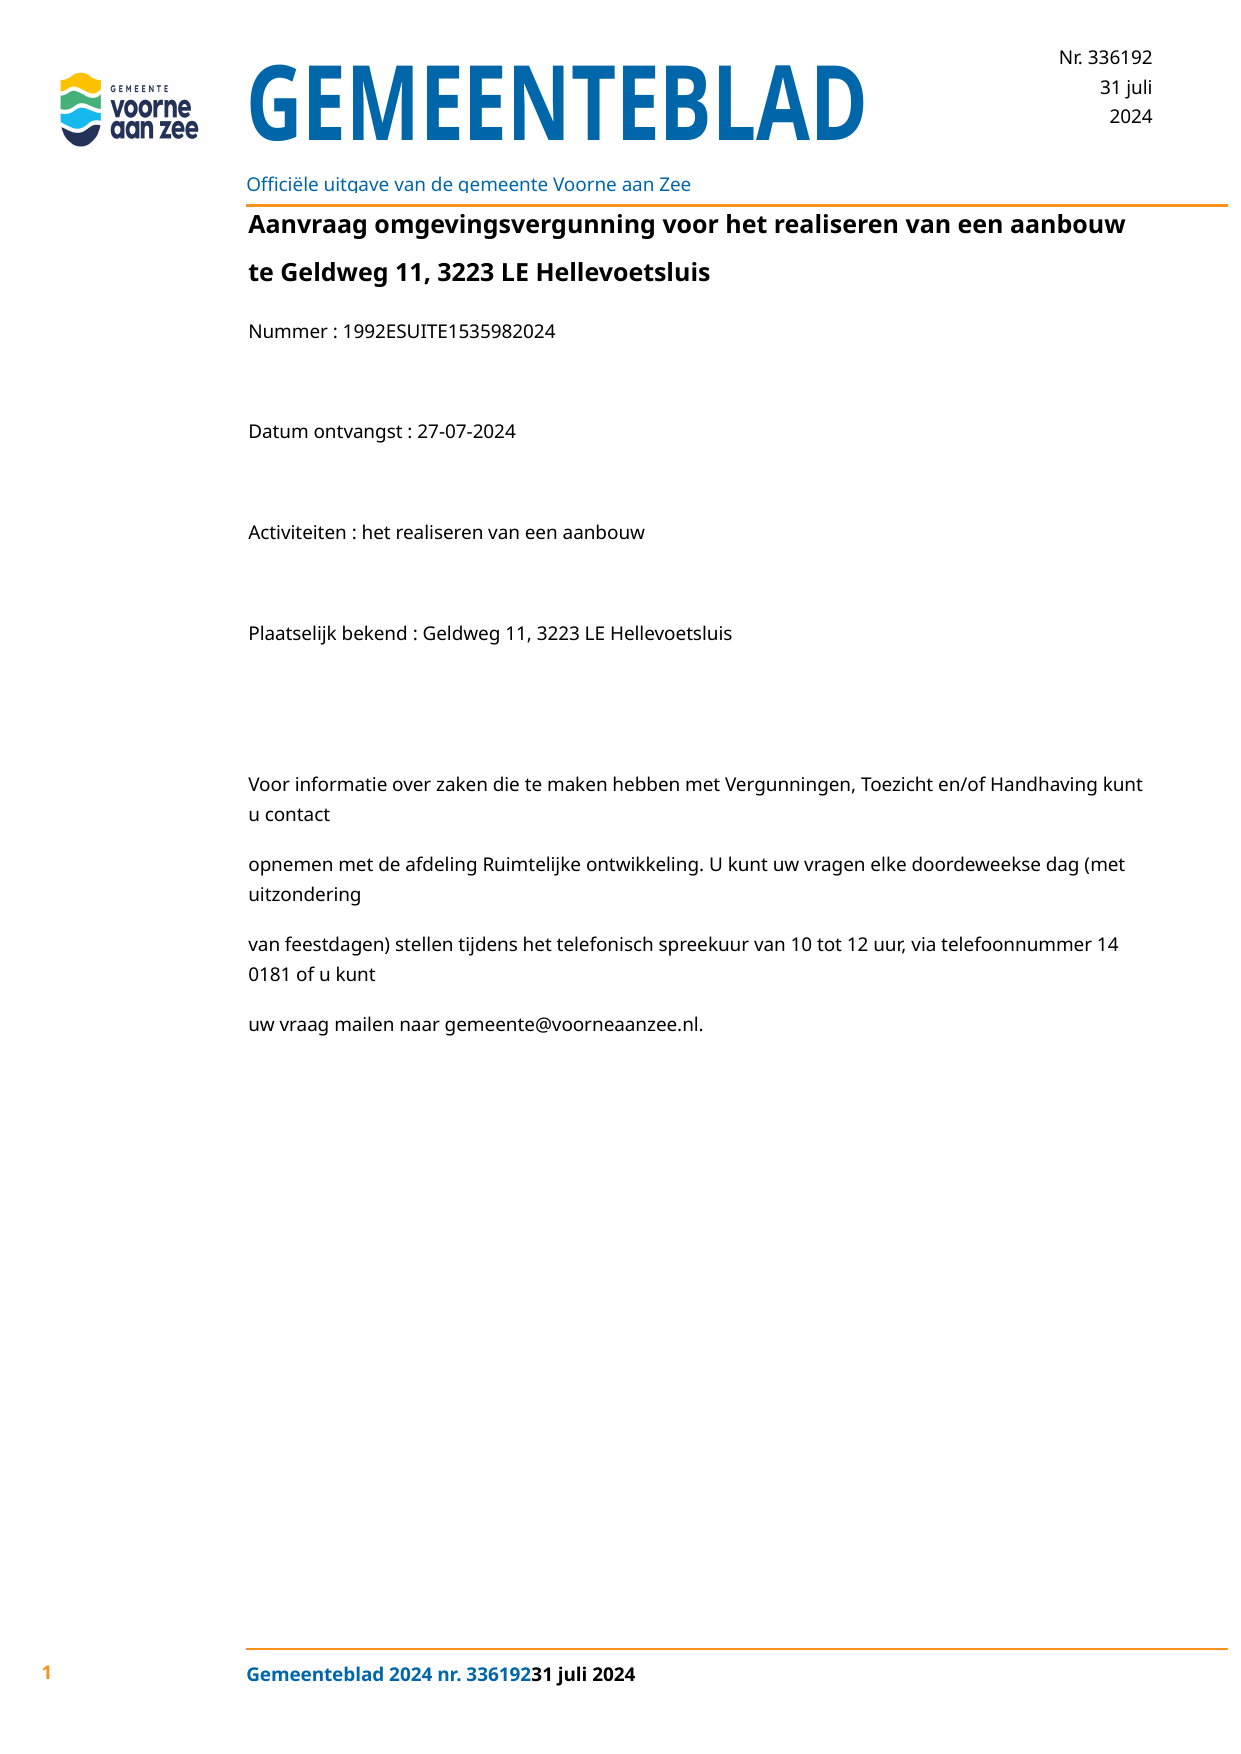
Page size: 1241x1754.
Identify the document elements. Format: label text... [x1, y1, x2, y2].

picture [41, 47, 231, 172]
text Voor informatie over zaken die te maken hebben met Vergunningen, Toezicht en/of Handhaving kunt u contact [248, 772, 1152, 827]
text Plaatselijk bekend : Geldweg 11, 3223 LE Hellevoetsluis [248, 620, 1152, 646]
text Nummer : 1992ESUITE1535982024 [248, 318, 1152, 344]
text opnemen met de afdeling Ruimtelijke ontwikkeling. U kunt uw vragen elke doordeweekse dag (met uitzondering [248, 852, 1152, 907]
text van feestdagen) stellen tijdens het telefonisch spreekuur van 10 tot 12 uur, via telefoonnummer 14 0181 of u kunt [248, 932, 1152, 987]
text Activiteiten : het realiseren van een aanbouw [248, 519, 1152, 545]
text uw vraag mailen naar gemeente@voorneaanzee.nl. [248, 1012, 1152, 1037]
text Datum ontvangst : 27-07-2024 [248, 419, 1152, 444]
text Aanvraag omgevingsvergunning voor het realiseren van een aanbouw te Geldweg 11, 3223 LE Hellevoetsluis [248, 207, 1152, 288]
